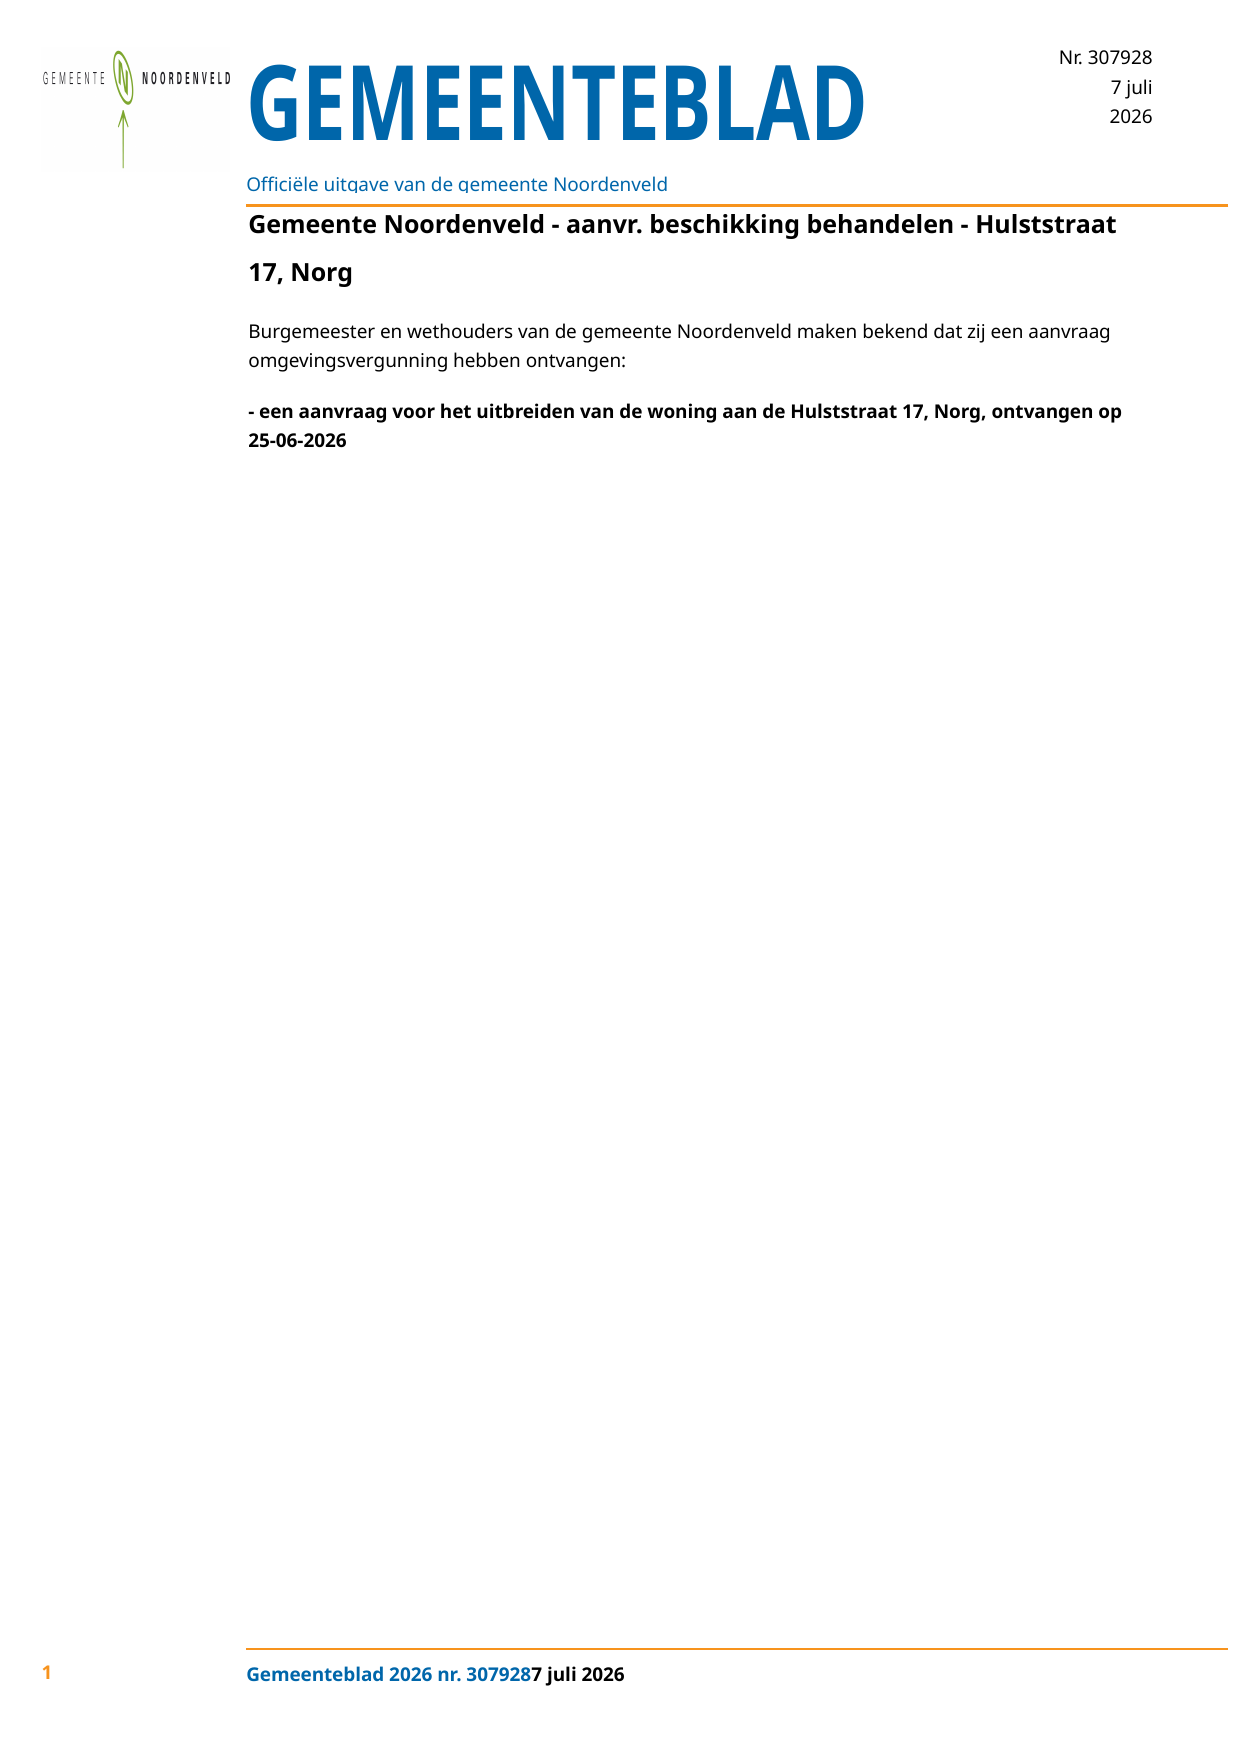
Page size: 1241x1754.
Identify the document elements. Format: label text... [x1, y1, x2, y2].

text - een aanvraag voor het uitbreiden van de woning aan de Hulststraat 17, Norg, ontvangen op 25-06-2026 [248, 398, 1152, 453]
text Burgemeester en wethouders van de gemeente Noordenveld maken bekend dat zij een aanvraag omgevingsvergunning hebben ontvangen: [248, 318, 1152, 373]
text Gemeente Noordenveld - aanvr. beschikking behandelen - Hulststraat 17, Norg [248, 207, 1152, 288]
picture [41, 47, 231, 172]
